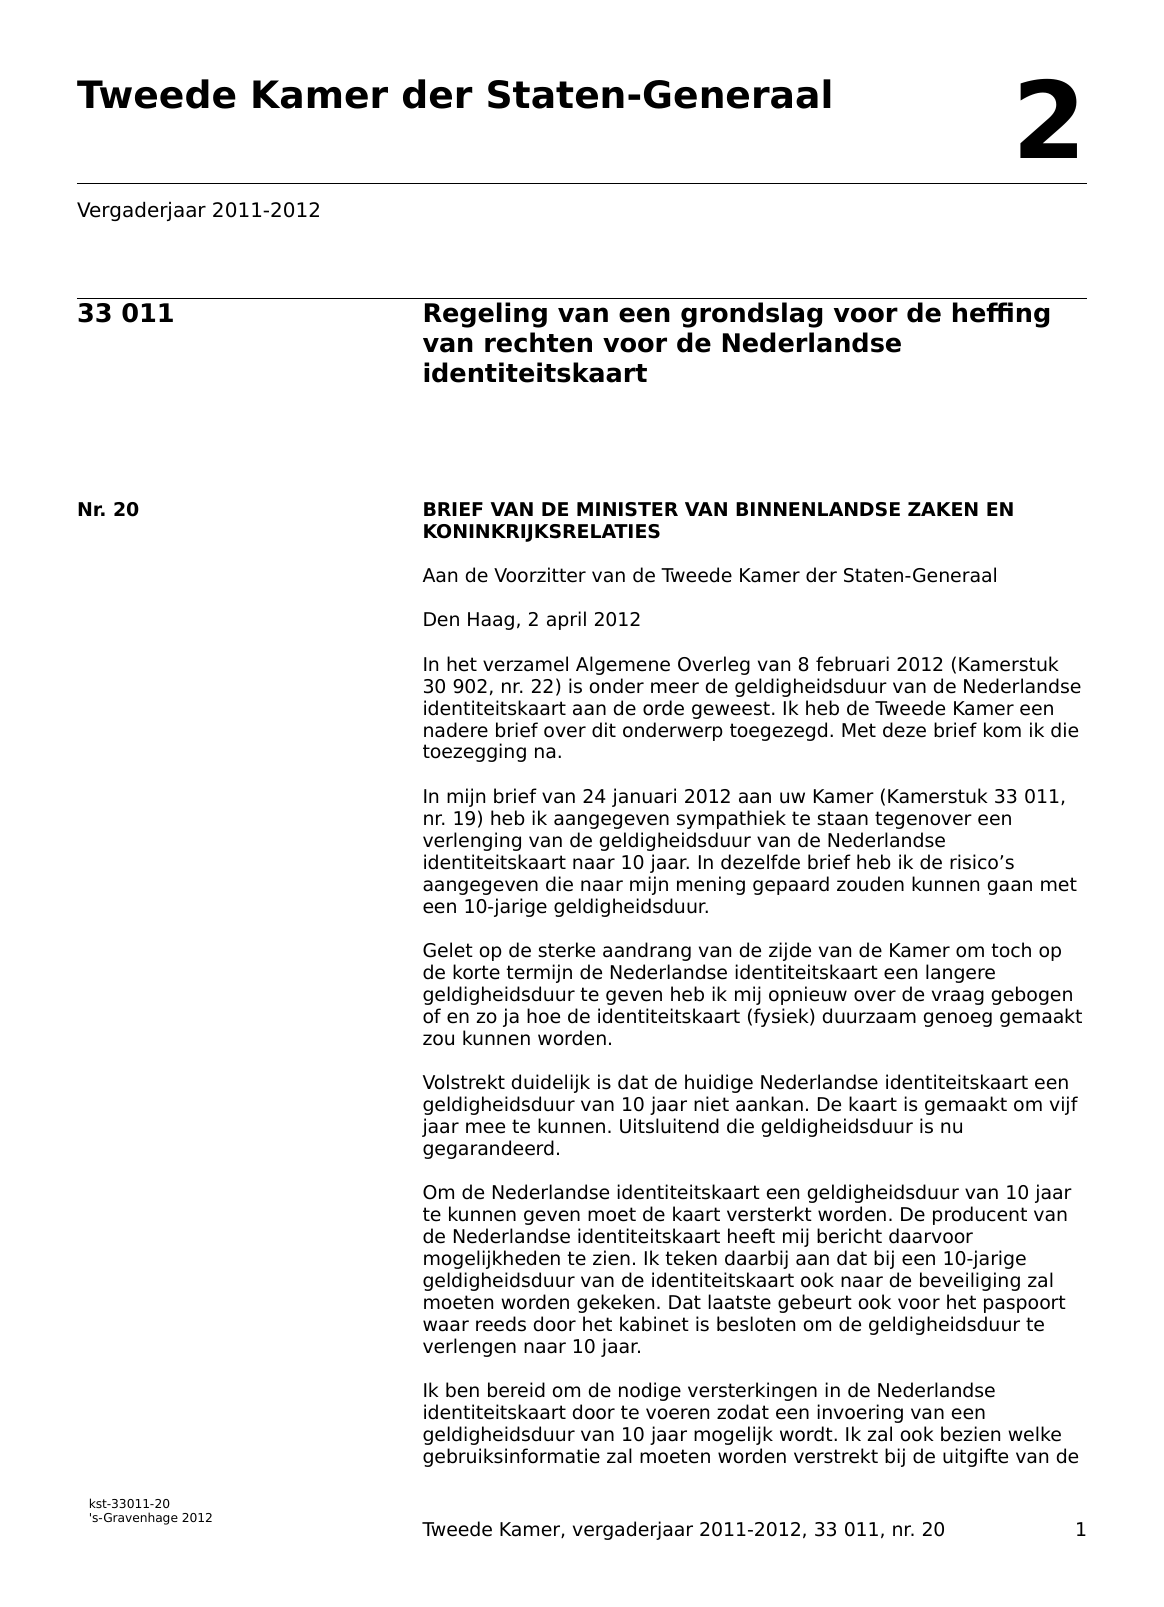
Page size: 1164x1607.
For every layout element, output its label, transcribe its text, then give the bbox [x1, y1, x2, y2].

table_cell Vergaderjaar 2011-2012 [77, 184, 1087, 298]
table_header 2 [886, 59, 1087, 183]
text 's-Gravenhage 2012 [88, 1511, 323, 1525]
text Aan de Voorzitter van de Tweede Kamer der Staten-Generaal [422, 565, 1087, 587]
text Den Haag, 2 april 2012 [422, 609, 1087, 631]
text Gelet op de sterke aandrang van de zijde van de Kamer om toch op de korte termijn de Nederlandse identiteitskaart een langere geldigheidsduur te geven heb ik mij opnieuw over de vraag gebogen of en zo ja hoe de identiteitskaart (fysiek) duurzaam genoeg gemaakt zou kunnen worden. [422, 940, 1087, 1049]
table_header Tweede Kamer der Staten-Generaal [77, 59, 886, 183]
text Ik ben bereid om de nodige versterkingen in de Nederlandse identiteitskaart door te voeren zodat een invoering van een geldigheidsduur van 10 jaar mogelijk wordt. Ik zal ook bezien welke gebruiksinformatie zal moeten worden verstrekt bij de uitgifte van de [422, 1380, 1087, 1468]
subtitle 33 011 Regeling van een grondslag voor de heffing van rechten voor de Nederlandse identiteitskaart [77, 299, 1087, 388]
subtitle Nr. 20 BRIEF VAN DE MINISTER VAN BINNENLANDSE ZAKEN EN KONINKRIJKSRELATIES [77, 499, 1087, 543]
text Volstrekt duidelijk is dat de huidige Nederlandse identiteitskaart een geldigheidsduur van 10 jaar niet aankan. De kaart is gemaakt om vijf jaar mee te kunnen. Uitsluitend die geldigheidsduur is nu gegarandeerd. [422, 1072, 1087, 1160]
text kst-33011-20 [88, 1497, 323, 1511]
text Om de Nederlandse identiteitskaart een geldigheidsduur van 10 jaar te kunnen geven moet de kaart versterkt worden. De producent van de Nederlandse identiteitskaart heeft mij bericht daarvoor mogelijkheden te zien. Ik teken daarbij aan dat bij een 10-jarige geldigheidsduur van de identiteitskaart ook naar de beveiliging zal moeten worden gekeken. Dat laatste gebeurt ook voor het paspoort waar reeds door het kabinet is besloten om de geldigheidsduur te verlengen naar 10 jaar. [422, 1182, 1087, 1358]
text In mijn brief van 24 januari 2012 aan uw Kamer (Kamerstuk 33 011, nr. 19) heb ik aangegeven sympathiek te staan tegenover een verlenging van de geldigheidsduur van de Nederlandse identiteitskaart naar 10 jaar. In dezelfde brief heb ik de risico’s aangegeven die naar mijn mening gepaard zouden kunnen gaan met een 10-jarige geldigheidsduur. [422, 786, 1087, 917]
text In het verzamel Algemene Overleg van 8 februari 2012 (Kamerstuk 30 902, nr. 22) is onder meer de geldigheidsduur van de Nederlandse identiteitskaart aan de orde geweest. Ik heb de Tweede Kamer een nadere brief over dit onderwerp toegezegd. Met deze brief kom ik die toezegging na. [422, 653, 1087, 763]
